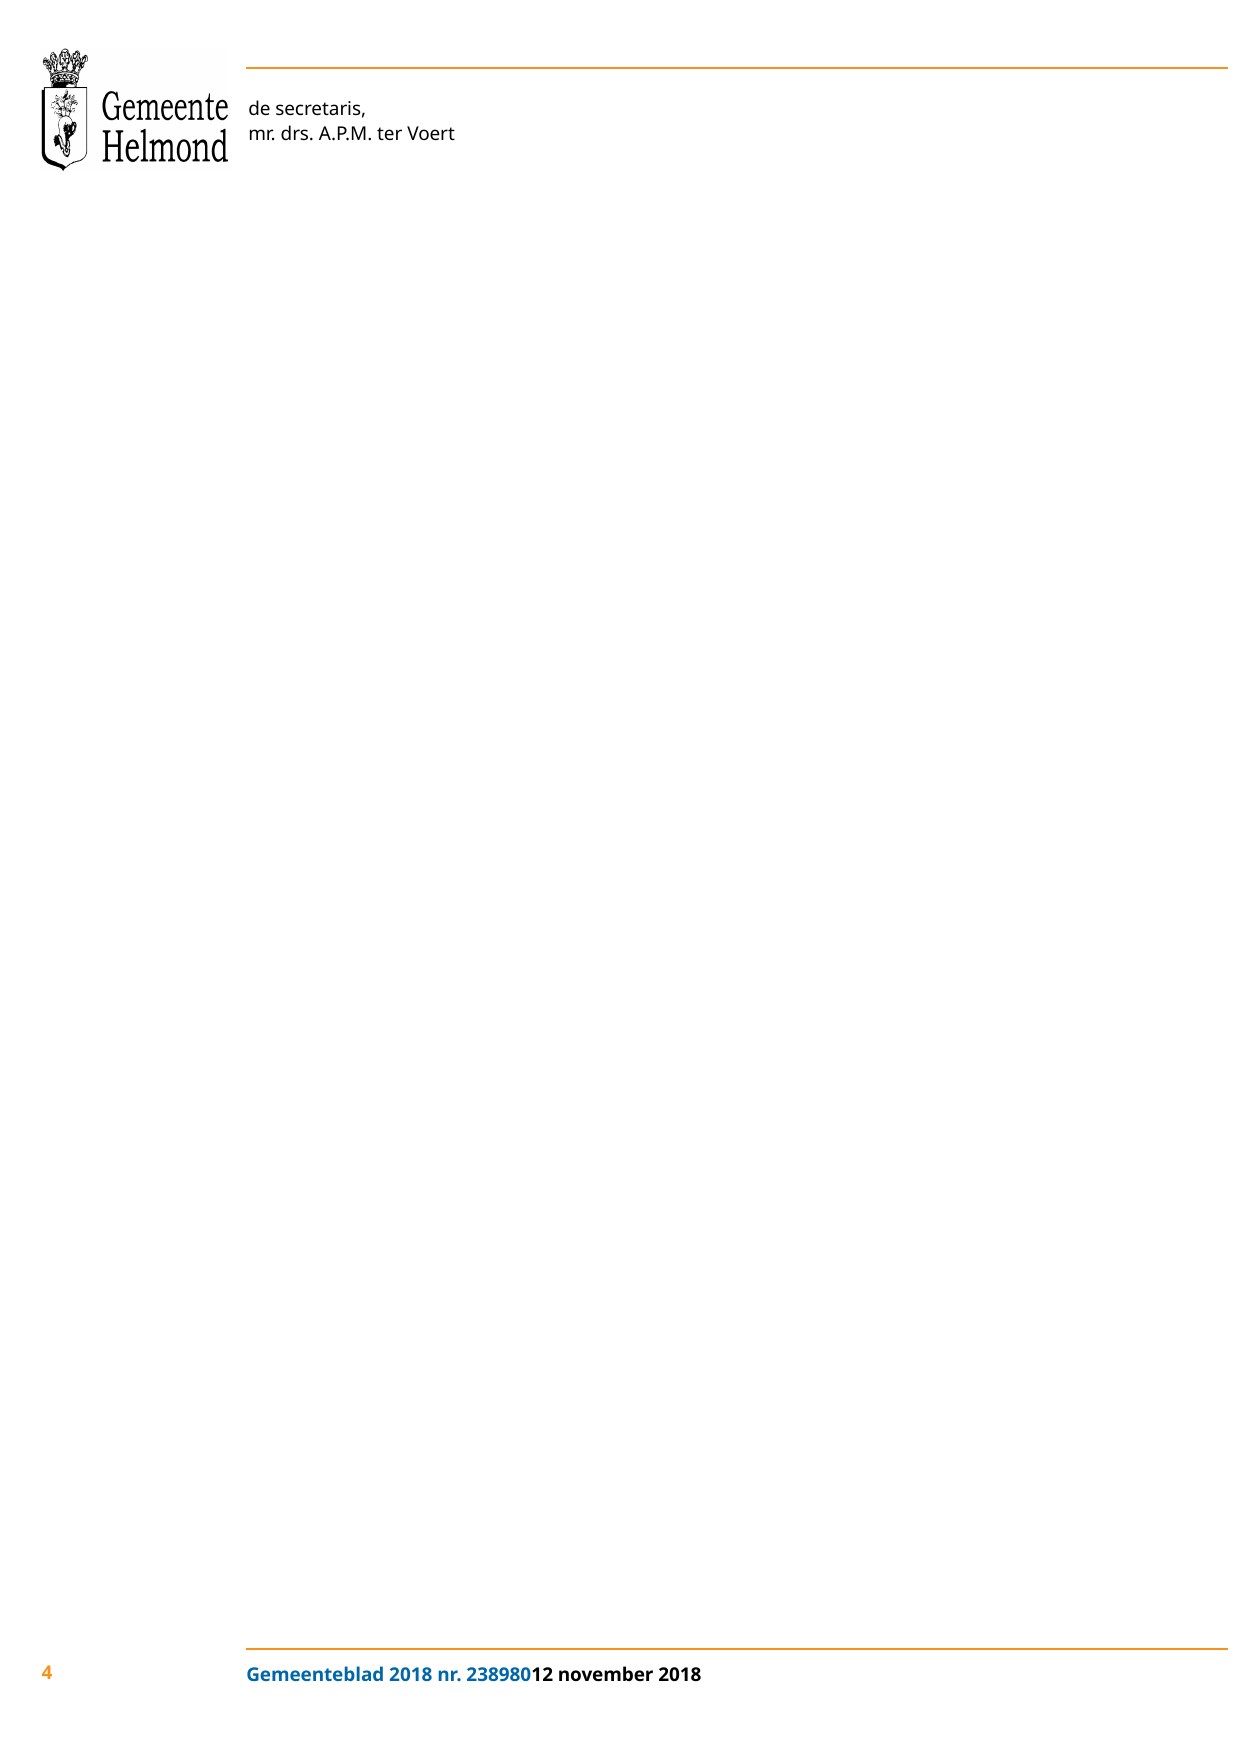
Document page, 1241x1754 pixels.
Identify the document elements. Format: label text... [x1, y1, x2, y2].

text mr. drs. A.P.M. ter Voert [248, 121, 1152, 146]
picture [41, 47, 231, 172]
text de secretaris, [248, 95, 1152, 121]
